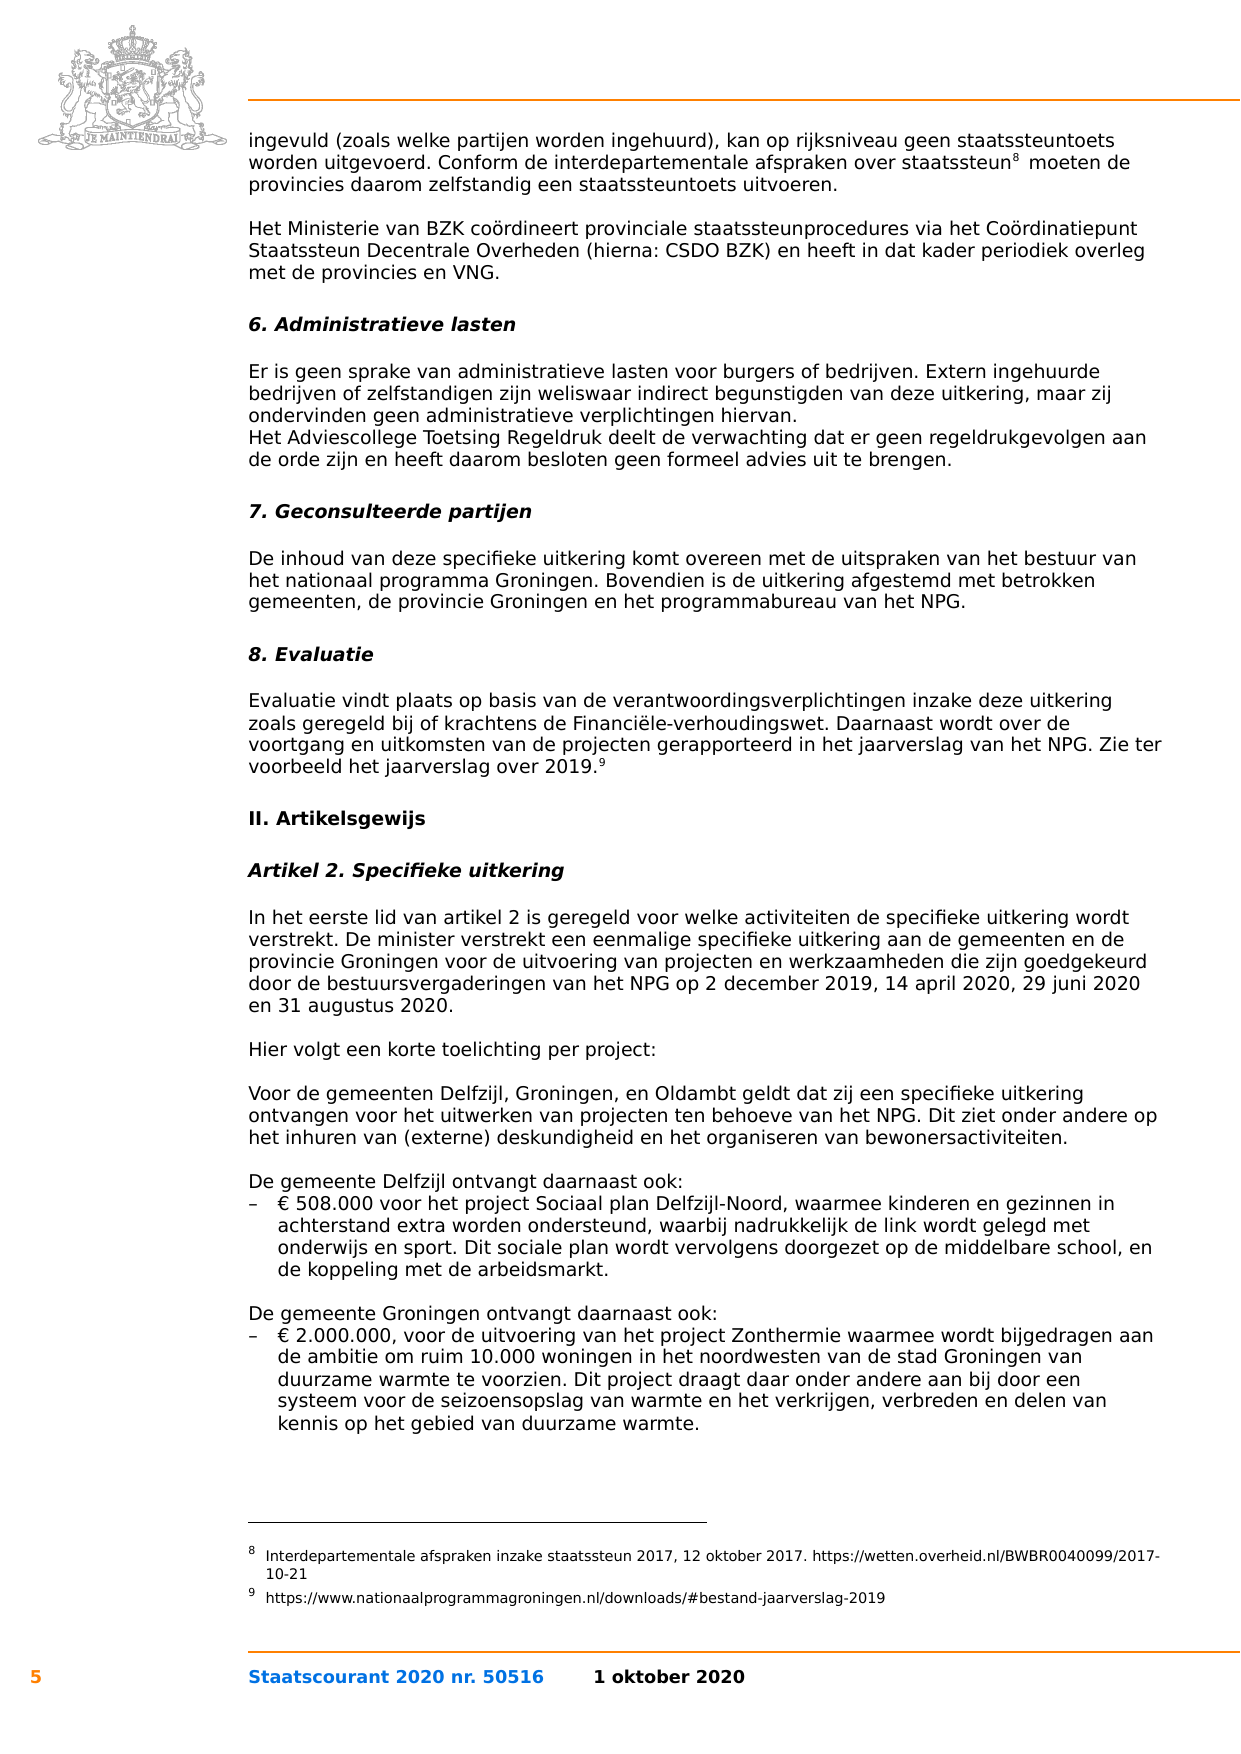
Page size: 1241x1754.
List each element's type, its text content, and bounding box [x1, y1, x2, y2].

text https://www.nationaalprogrammagroningen.nl/downloads/#bestand-jaarverslag-2019 [248, 1586, 1163, 1608]
picture [38, 25, 227, 150]
text – € 2.000.000, voor de uitvoering van het project Zonthermie waarmee wordt bijgedragen aan de ambitie om ruim 10.000 woningen in het noordwesten van de stad Groningen van duurzame warmte te voorzien. Dit project draagt daar onder andere aan bij door een systeem voor de seizoensopslag van warmte en het verkrijgen, verbreden en delen van kennis op het gebied van duurzame warmte. [248, 1324, 1163, 1434]
text De gemeente Groningen ontvangt daarnaast ook: [248, 1302, 1163, 1324]
text Er is geen sprake van administratieve lasten voor burgers of bedrijven. Extern ingehuurde bedrijven of zelfstandigen zijn weliswaar indirect begunstigden van deze uitkering, maar zij ondervinden geen administratieve verplichtingen hiervan. [248, 361, 1163, 427]
subtitle 7. Geconsulteerde partijen [248, 501, 1163, 522]
text De gemeente Delfzijl ontvangt daarnaast ook: [248, 1171, 1163, 1193]
subtitle Artikel 2. Specifieke uitkering [248, 860, 1163, 882]
text Het Ministerie van BZK coördineert provinciale staatssteunprocedures via het Coördinatiepunt Staatssteun Decentrale Overheden (hierna: CSDO BZK) en heeft in dat kader periodiek overleg met de provincies en VNG. [248, 218, 1163, 284]
text Hier volgt een korte toelichting per project: [248, 1039, 1163, 1061]
text ingevuld (zoals welke partijen worden ingehuurd), kan op rijksniveau geen staatssteuntoets worden uitgevoerd. Conform de interdepartementale afspraken over staatssteun moeten de provincies daarom zelfstandig een staatssteuntoets uitvoeren. [248, 130, 1163, 196]
text Interdepartementale afspraken inzake staatssteun 2017, 12 oktober 2017. https://wetten.overheid.nl/BWBR0040099/2017-10-21 [248, 1544, 1163, 1583]
text In het eerste lid van artikel 2 is geregeld voor welke activiteiten de specifieke uitkering wordt verstrekt. De minister verstrekt een eenmalige specifieke uitkering aan de gemeenten en de provincie Groningen voor de uitvoering van projecten en werkzaamheden die zijn goedgekeurd door de bestuursvergaderingen van het NPG op 2 december 2019, 14 april 2020, 29 juni 2020 en 31 augustus 2020. [248, 907, 1163, 1017]
text Evaluatie vindt plaats op basis van de verantwoordingsverplichtingen inzake deze uitkering zoals geregeld bij of krachtens de Financiële-verhoudingswet. Daarnaast wordt over de voortgang en uitkomsten van de projecten gerapporteerd in het jaarverslag van het NPG. Zie ter voorbeeld het jaarverslag over 2019. [248, 690, 1163, 778]
subtitle 8. Evaluatie [248, 643, 1163, 665]
text – € 508.000 voor het project Sociaal plan Delfzijl-Noord, waarmee kinderen en gezinnen in achterstand extra worden ondersteund, waarbij nadrukkelijk de link wordt gelegd met onderwijs en sport. Dit sociale plan wordt vervolgens doorgezet op de middelbare school, en de koppeling met de arbeidsmarkt. [248, 1193, 1163, 1281]
text Voor de gemeenten Delfzijl, Groningen, en Oldambt geldt dat zij een specifieke uitkering ontvangen voor het uitwerken van projecten ten behoeve van het NPG. Dit ziet onder andere op het inhuren van (externe) deskundigheid en het organiseren van bewonersactiviteiten. [248, 1083, 1163, 1149]
subtitle 6. Administratieve lasten [248, 314, 1163, 336]
text Het Adviescollege Toetsing Regeldruk deelt de verwachting dat er geen regeldrukgevolgen aan de orde zijn en heeft daarom besloten geen formeel advies uit te brengen. [248, 427, 1163, 471]
text De inhoud van deze specifieke uitkering komt overeen met de uitspraken van het bestuur van het nationaal programma Groningen. Bovendien is de uitkering afgestemd met betrokken gemeenten, de provincie Groningen en het programmabureau van het NPG. [248, 547, 1163, 613]
subtitle II. Artikelsgewijs [248, 808, 1163, 830]
